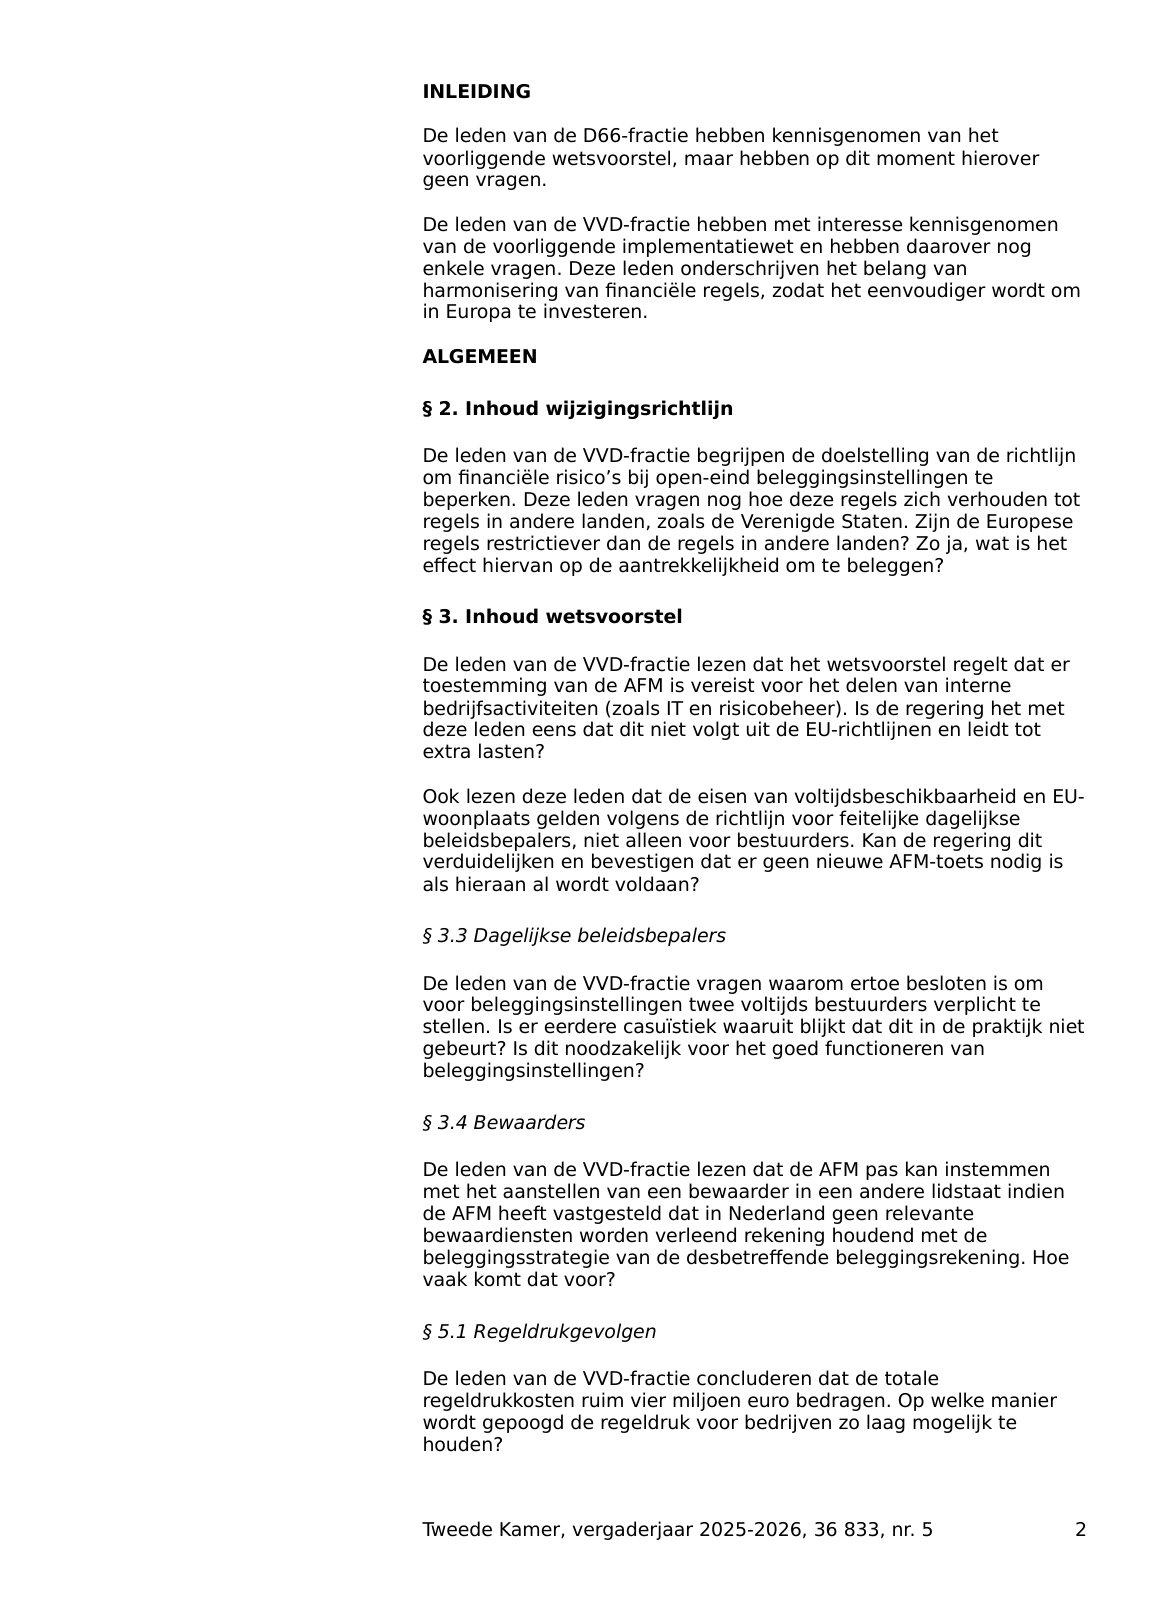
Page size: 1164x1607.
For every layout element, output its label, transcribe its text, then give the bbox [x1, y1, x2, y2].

subtitle § 2. Inhoud wijzigingsrichtlijn [422, 398, 1087, 419]
subtitle INLEIDING [422, 81, 1087, 103]
subtitle § 5.1 Regeldrukgevolgen [422, 1321, 1087, 1343]
text De leden van de VVD-fractie begrijpen de doelstelling van de richtlijn om financiële risico’s bij open-eind beleggingsinstellingen te beperken. Deze leden vragen nog hoe deze regels zich verhouden tot regels in andere landen, zoals de Verenigde Staten. Zijn de Europese regels restrictiever dan de regels in andere landen? Zo ja, wat is het effect hiervan op de aantrekkelijkheid om te beleggen? [422, 444, 1087, 576]
text De leden van de VVD-fractie hebben met interesse kennisgenomen van de voorliggende implementatiewet en hebben daarover nog enkele vragen. Deze leden onderschrijven het belang van harmonisering van financiële regels, zodat het eenvoudiger wordt om in Europa te investeren. [422, 213, 1087, 323]
subtitle § 3.4 Bewaarders [422, 1112, 1087, 1134]
text De leden van de D66-fractie hebben kennisgenomen van het voorliggende wetsvoorstel, maar hebben op dit moment hierover geen vragen. [422, 125, 1087, 191]
subtitle ALGEMEEN [422, 346, 1087, 368]
subtitle § 3. Inhoud wetsvoorstel [422, 606, 1087, 628]
subtitle § 3.3 Dagelijkse beleidsbepalers [422, 925, 1087, 947]
text De leden van de VVD-fractie concluderen dat de totale regeldrukkosten ruim vier miljoen euro bedragen. Op welke manier wordt gepoogd de regeldruk voor bedrijven zo laag mogelijk te houden? [422, 1368, 1087, 1456]
text De leden van de VVD-fractie vragen waarom ertoe besloten is om voor beleggingsinstellingen twee voltijds bestuurders verplicht te stellen. Is er eerdere casuïstiek waaruit blijkt dat dit in de praktijk niet gebeurt? Is dit noodzakelijk voor het goed functioneren van beleggingsinstellingen? [422, 972, 1087, 1082]
text De leden van de VVD-fractie lezen dat de AFM pas kan instemmen met het aanstellen van een bewaarder in een andere lidstaat indien de AFM heeft vastgesteld dat in Nederland geen relevante bewaardiensten worden verleend rekening houdend met de beleggingsstrategie van de desbetreffende beleggingsrekening. Hoe vaak komt dat voor? [422, 1159, 1087, 1291]
text Ook lezen deze leden dat de eisen van voltijdsbeschikbaarheid en EU-woonplaats gelden volgens de richtlijn voor feitelijke dagelijkse beleidsbepalers, niet alleen voor bestuurders. Kan de regering dit verduidelijken en bevestigen dat er geen nieuwe AFM-toets nodig is als hieraan al wordt voldaan? [422, 786, 1087, 895]
text De leden van de VVD-fractie lezen dat het wetsvoorstel regelt dat er toestemming van de AFM is vereist voor het delen van interne bedrijfsactiviteiten (zoals IT en risicobeheer). Is de regering het met deze leden eens dat dit niet volgt uit de EU-richtlijnen en leidt tot extra lasten? [422, 653, 1087, 763]
